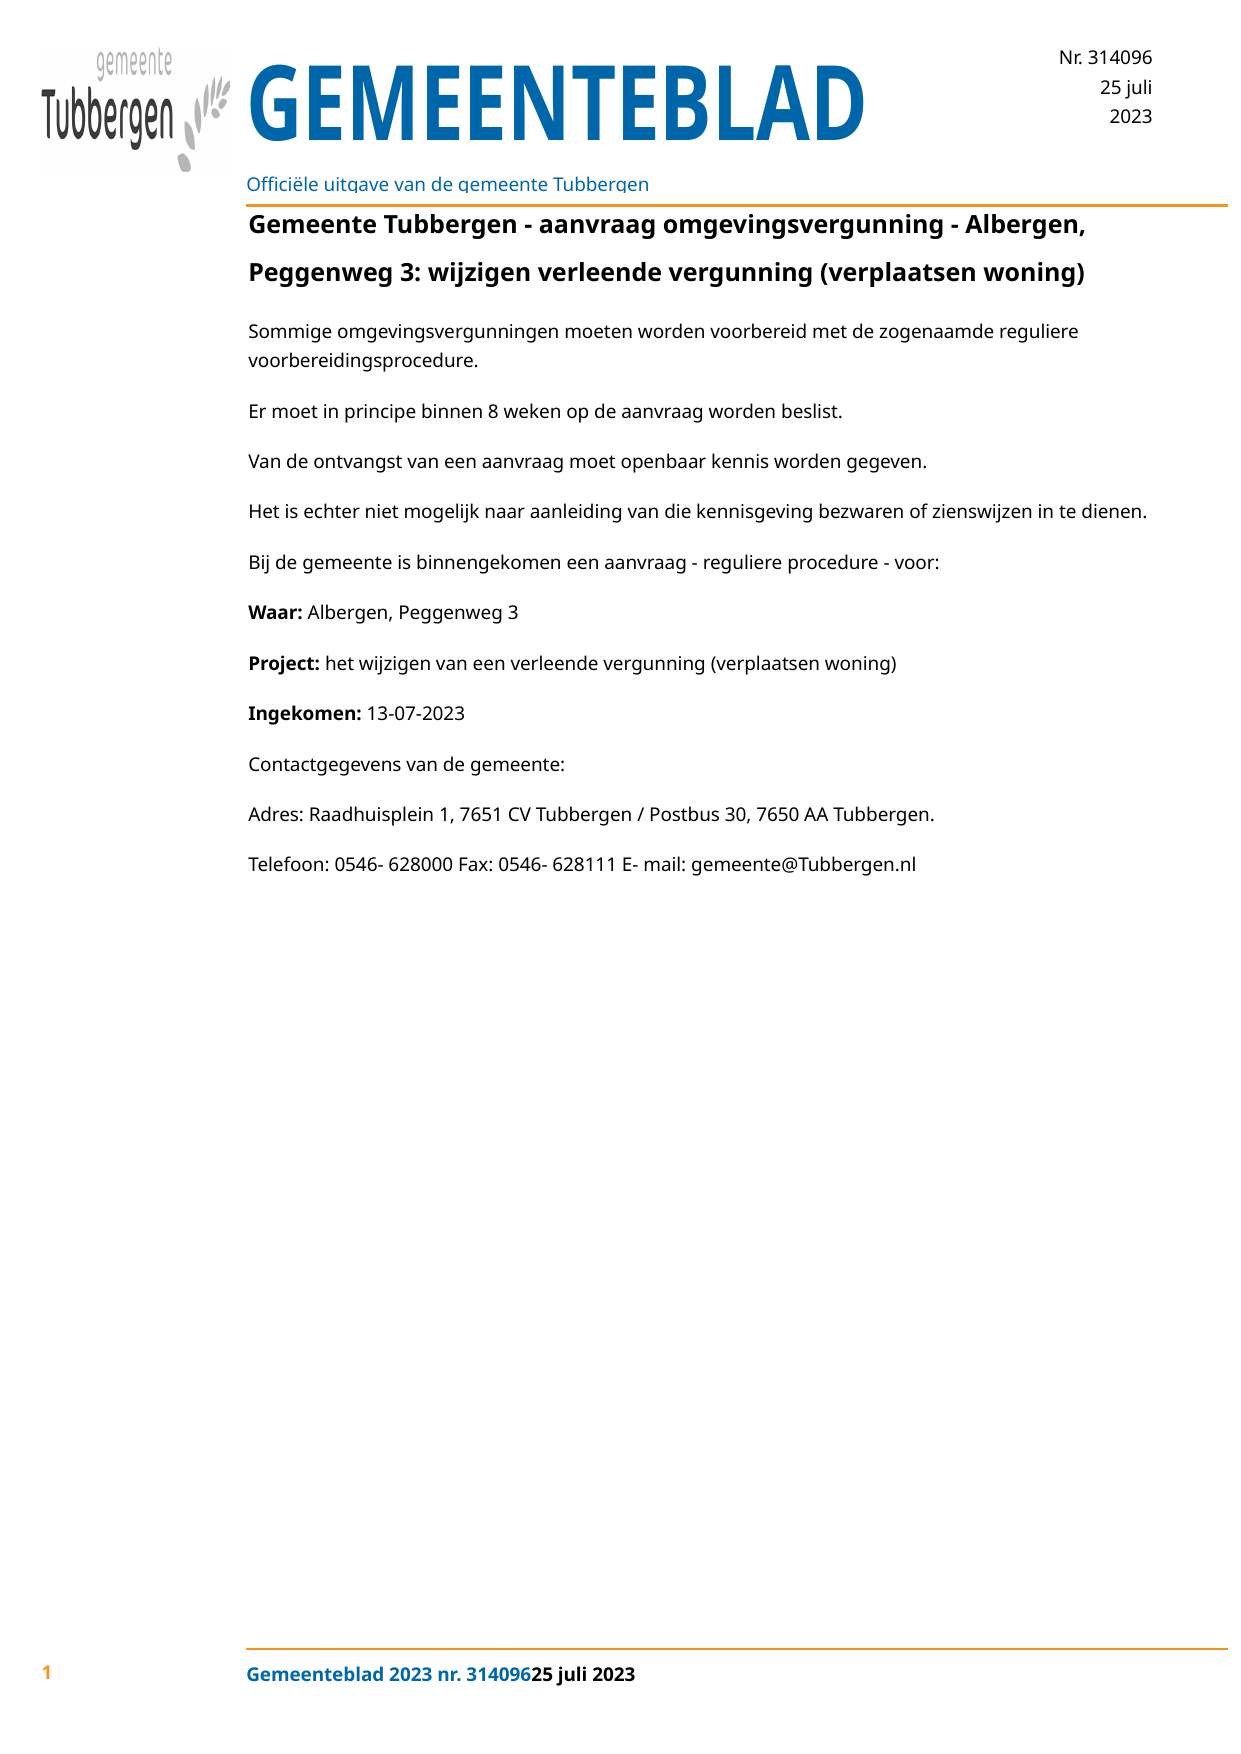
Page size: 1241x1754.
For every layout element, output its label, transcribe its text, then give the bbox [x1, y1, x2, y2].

text Contactgegevens van de gemeente: [248, 751, 1152, 777]
text Sommige omgevingsvergunningen moeten worden voorbereid met de zogenaamde reguliere voorbereidingsprocedure. [248, 318, 1152, 373]
text Bij de gemeente is binnengekomen een aanvraag - reguliere procedure - voor: [248, 549, 1152, 575]
text Er moet in principe binnen 8 weken op de aanvraag worden beslist. [248, 398, 1152, 424]
text Van de ontvangst van een aanvraag moet openbaar kennis worden gegeven. [248, 448, 1152, 474]
text Het is echter niet mogelijk naar aanleiding van die kennisgeving bezwaren of zienswijzen in te dienen. [248, 499, 1152, 524]
picture [41, 47, 231, 172]
text Adres: Raadhuisplein 1, 7651 CV Tubbergen / Postbus 30, 7650 AA Tubbergen. [248, 801, 1152, 827]
text Gemeente Tubbergen - aanvraag omgevingsvergunning - Albergen, Peggenweg 3: wijzigen verleende vergunning (verplaatsen woning) [248, 207, 1152, 288]
text Ingekomen: 13-07-2023 [248, 700, 1152, 726]
text Project: het wijzigen van een verleende vergunning (verplaatsen woning) [248, 650, 1152, 676]
text Waar: Albergen, Peggenweg 3 [248, 599, 1152, 625]
text Telefoon: 0546- 628000 Fax: 0546- 628111 E- mail: gemeente@Tubbergen.nl [248, 852, 1152, 877]
